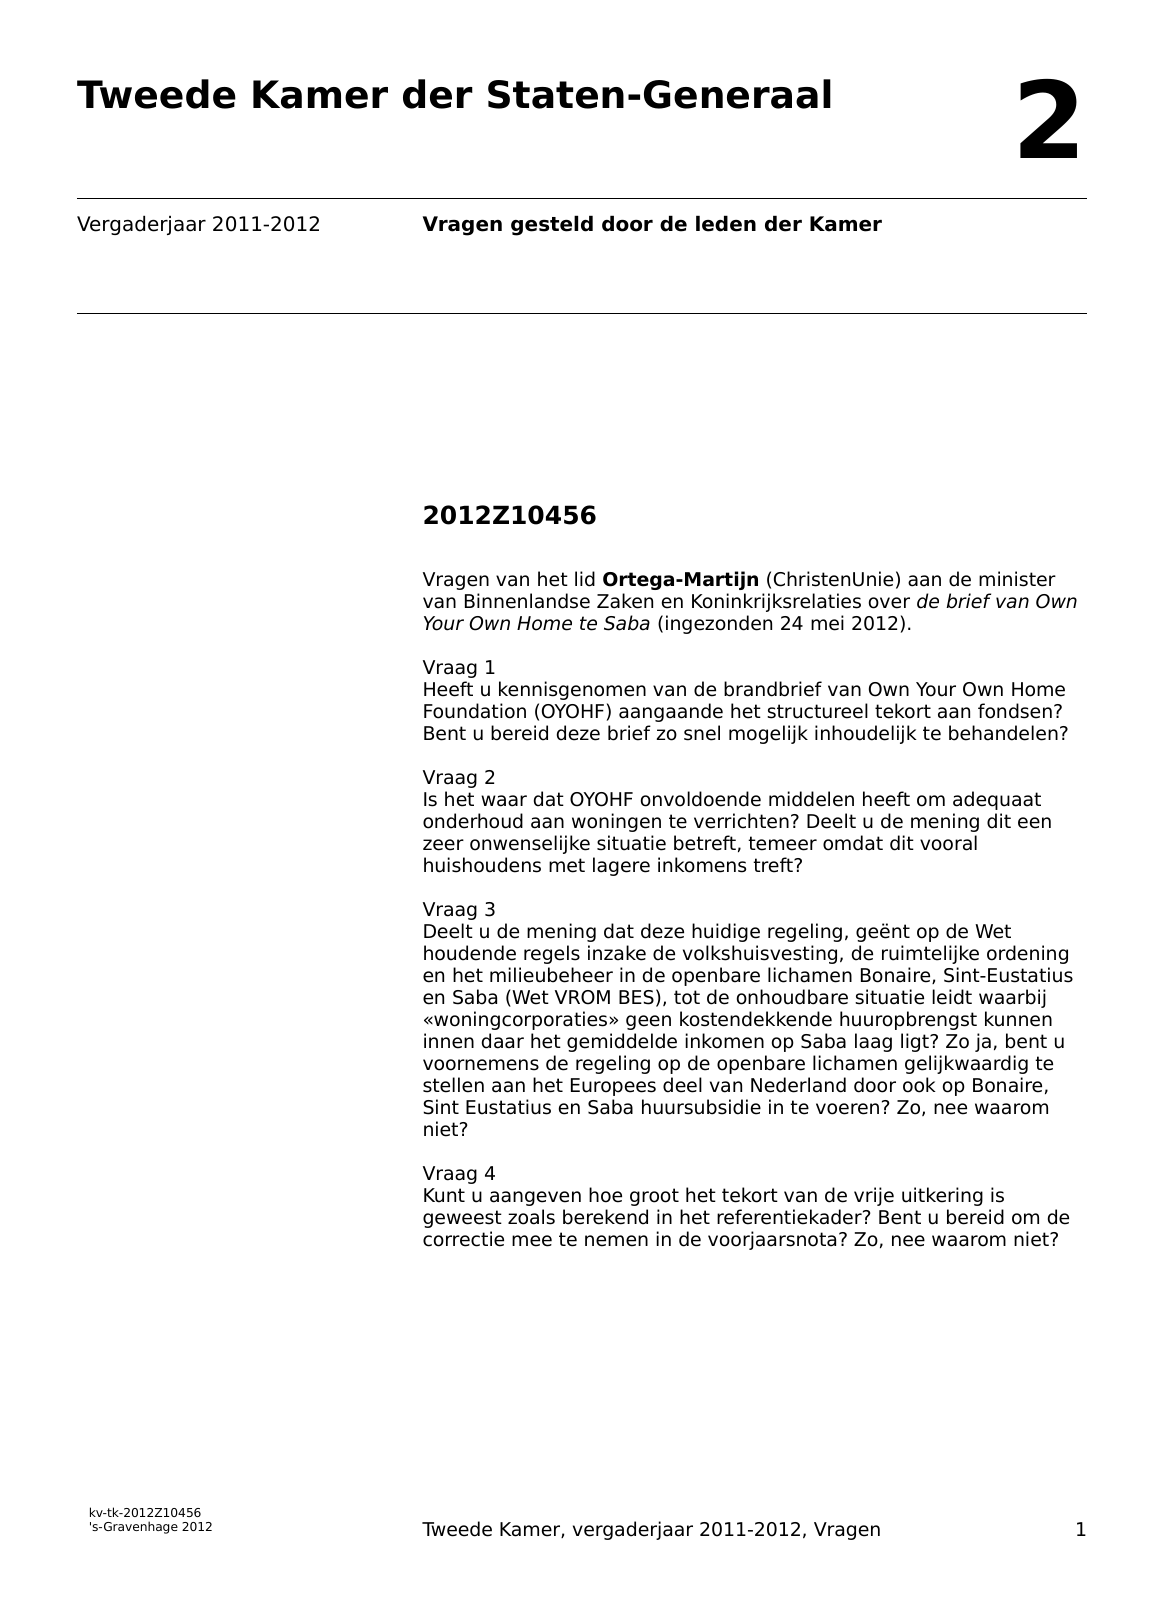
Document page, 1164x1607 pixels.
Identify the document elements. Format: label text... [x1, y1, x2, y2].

table_cell Vragen gesteld door de leden der Kamer [422, 199, 1087, 313]
text Deelt u de mening dat deze huidige regeling, geënt op de Wet houdende regels inzake de volkshuisvesting, de ruimtelijke ordening en het milieubeheer in de openbare lichamen Bonaire, Sint-Eustatius en Saba (Wet VROM BES), tot de onhoudbare situatie leidt waarbij «woningcorporaties» geen kostendekkende huuropbrengst kunnen innen daar het gemiddelde inkomen op Saba laag ligt? Zo ja, bent u voornemens de regeling op de openbare lichamen gelijkwaardig te stellen aan het Europees deel van Nederland door ook op Bonaire, Sint Eustatius en Saba huursubsidie in te voeren? Zo, nee waarom niet? [422, 921, 1087, 1141]
table_header 2 [886, 59, 1087, 198]
text Vraag 4 [422, 1163, 1087, 1185]
text Heeft u kennisgenomen van de brandbrief van Own Your Own Home Foundation (OYOHF) aangaande het structureel tekort aan fondsen? Bent u bereid deze brief zo snel mogelijk inhoudelijk te behandelen? [422, 679, 1087, 745]
table_header Tweede Kamer der Staten-Generaal [77, 59, 886, 198]
text 's-Gravenhage 2012 [88, 1520, 323, 1534]
text Vraag 2 [422, 767, 1087, 789]
text Is het waar dat OYOHF onvoldoende middelen heeft om adequaat onderhoud aan woningen te verrichten? Deelt u de mening dit een zeer onwenselijke situatie betreft, temeer omdat dit vooral huishoudens met lagere inkomens treft? [422, 789, 1087, 877]
text Kunt u aangeven hoe groot het tekort van de vrije uitkering is geweest zoals berekend in het referentiekader? Bent u bereid om de correctie mee te nemen in de voorjaarsnota? Zo, nee waarom niet? [422, 1185, 1087, 1251]
text kv-tk-2012Z10456 [88, 1506, 323, 1520]
text 2012Z10456 [422, 501, 1087, 531]
text Vraag 3 [422, 899, 1087, 921]
text Vragen van het lid Ortega-Martijn (ChristenUnie) aan de minister van Binnenlandse Zaken en Koninkrijksrelaties over de brief van Own Your Own Home te Saba (ingezonden 24 mei 2012). [422, 569, 1087, 635]
table_cell Vergaderjaar 2011-2012 [77, 199, 422, 313]
text Vraag 1 [422, 657, 1087, 679]
